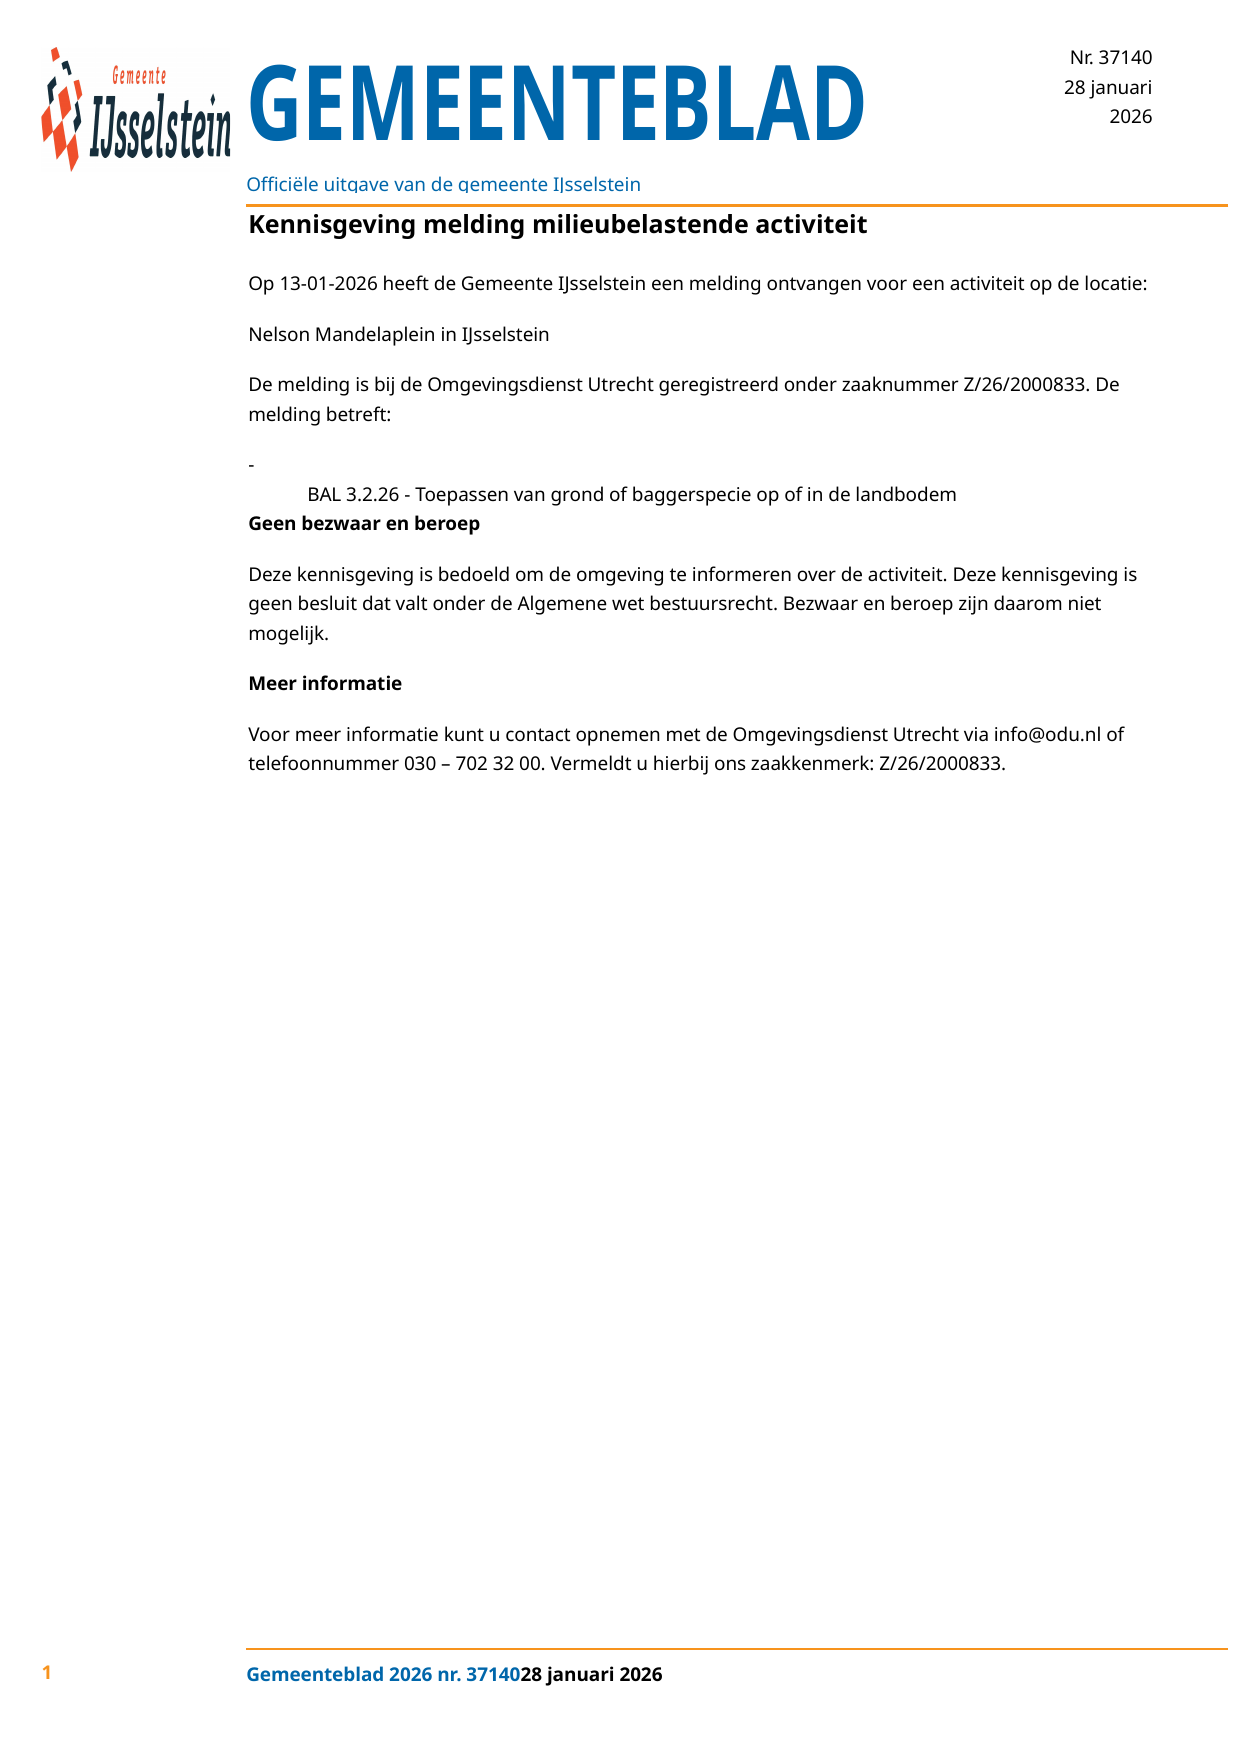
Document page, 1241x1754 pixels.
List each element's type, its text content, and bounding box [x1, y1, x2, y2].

text Meer informatie [248, 670, 1152, 696]
picture [41, 47, 231, 172]
text De melding is bij de Omgevingsdienst Utrecht geregistreerd onder zaaknummer Z/26/2000833. De melding betreft: [248, 371, 1152, 426]
text Nelson Mandelaplein in IJsselstein [248, 321, 1152, 346]
text Voor meer informatie kunt u contact opnemen met de Omgevingsdienst Utrecht via info@odu.nl of telefoonnummer 030 – 702 32 00. Vermeldt u hierbij ons zaakkenmerk: Z/26/2000833. [248, 721, 1152, 776]
text Op 13-01-2026 heeft de Gemeente IJsselstein een melding ontvangen voor een activiteit op de locatie: [248, 270, 1152, 296]
list BAL 3.2.26 - Toepassen van grond of baggerspecie op of in de landbodem [248, 481, 1152, 506]
text Kennisgeving melding milieubelastende activiteit [248, 207, 1152, 241]
text Geen bezwaar en beroep [248, 510, 1152, 536]
text Deze kennisgeving is bedoeld om de omgeving te informeren over de activiteit. Deze kennisgeving is geen besluit dat valt onder de Algemene wet bestuursrecht. Bezwaar en beroep zijn daarom niet mogelijk. [248, 561, 1152, 646]
